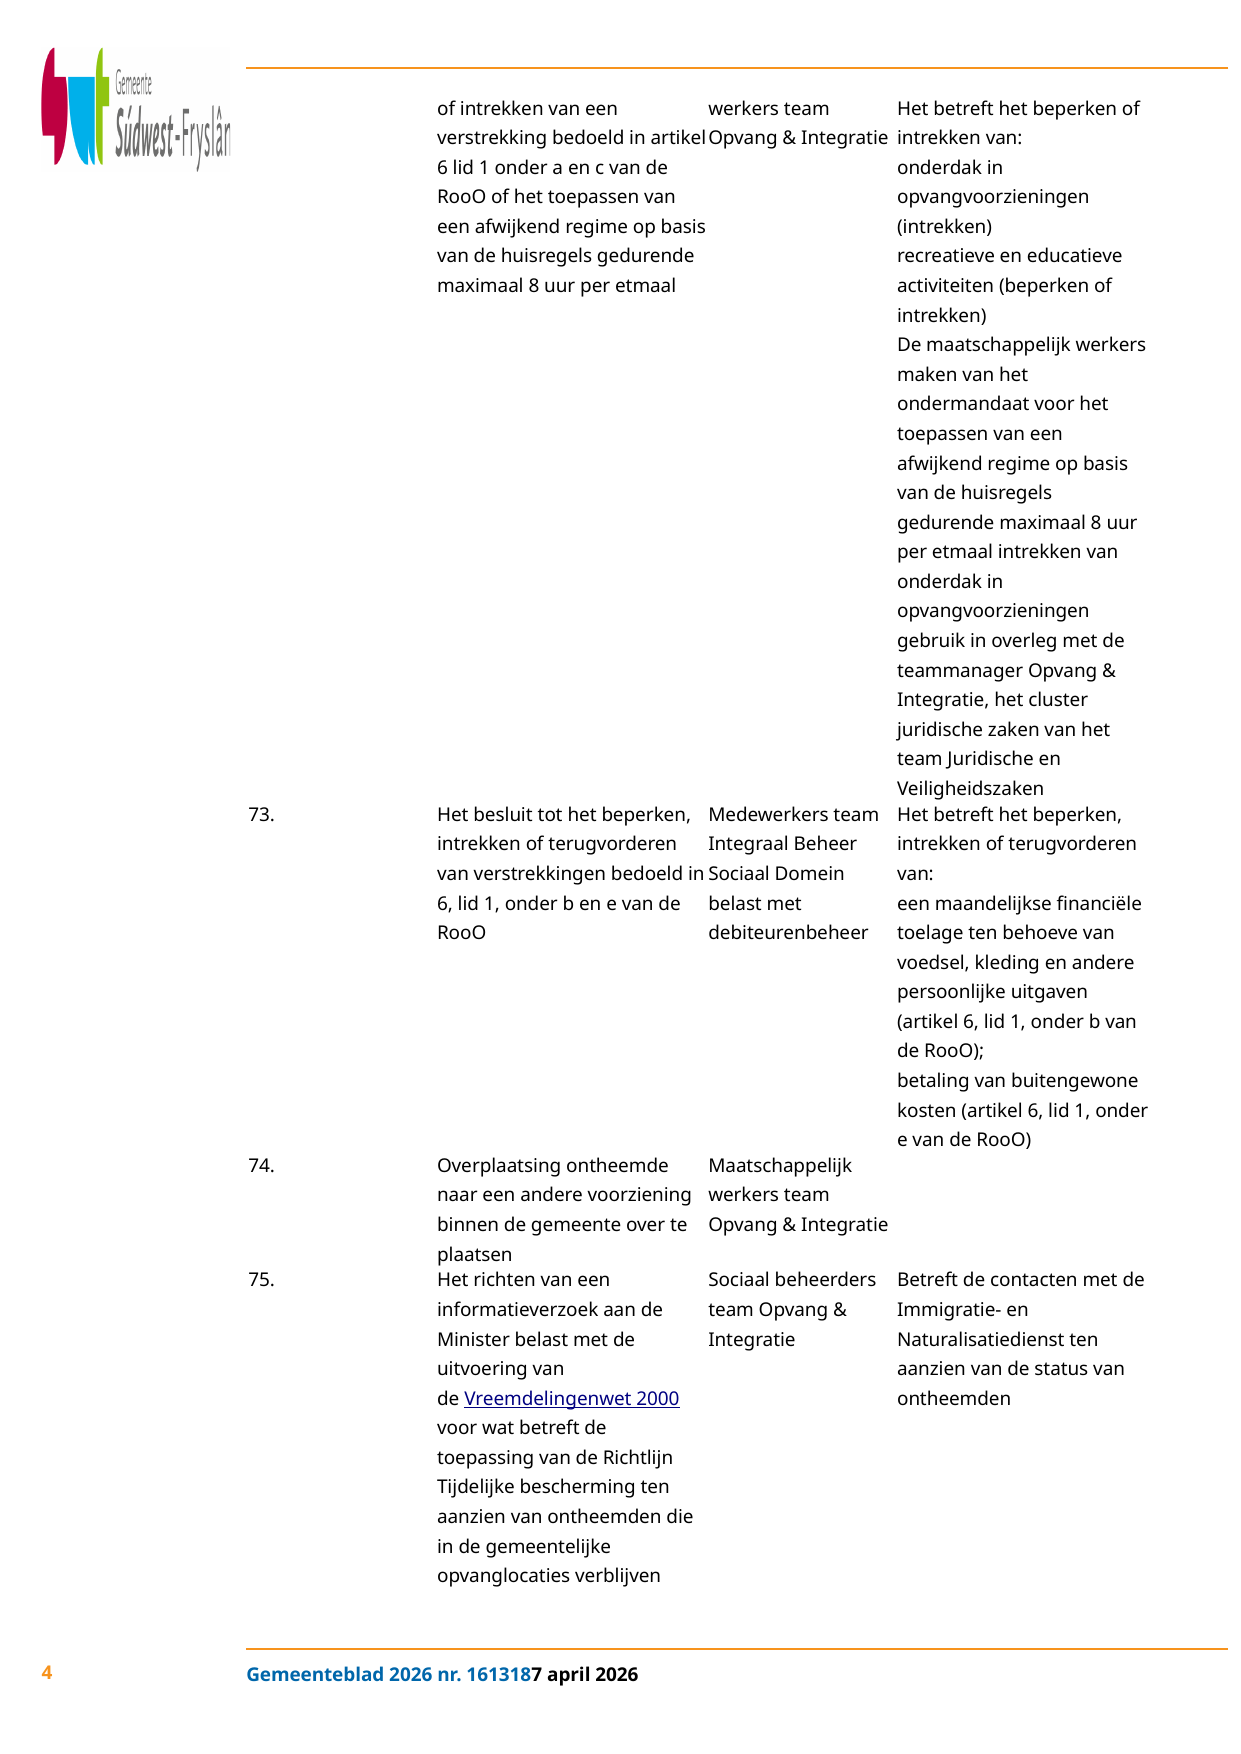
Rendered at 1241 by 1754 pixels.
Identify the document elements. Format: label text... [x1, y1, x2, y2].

table_cell 74. [248, 1152, 437, 1267]
table_cell 75. [248, 1267, 437, 1588]
table_cell [897, 1152, 1152, 1267]
table_cell 73. [248, 801, 437, 1152]
table_cell Het betreft het beperken, intrekken of terugvorderen van: een maandelijkse financiële toelage ten behoeve van voedsel, kleding en andere persoonlijke uitgaven (artikel 6, lid 1, onder b van de RooO); betaling van buitengewone kosten (artikel 6, lid 1, onder e van de RooO) [897, 801, 1152, 1152]
table_cell Sociaal beheerders team Opvang & Integratie [708, 1267, 897, 1588]
table_cell of intrekken van een verstrekking bedoeld in artikel 6 lid 1 onder a en c van de RooO of het toepassen van een afwijkend regime op basis van de huisregels gedurende maximaal 8 uur per etmaal [437, 95, 708, 801]
table_cell Het richten van een informatieverzoek aan de Minister belast met de uitvoering van de Vreemdelingenwet 2000 voor wat betreft de toepassing van de Richtlijn Tijdelijke bescherming ten aanzien van ontheemden die in de gemeentelijke opvanglocaties verblijven [437, 1267, 708, 1588]
table_cell werkers team Opvang & Integratie [708, 95, 897, 801]
table_cell [248, 95, 437, 801]
table_cell Maatschappelijk werkers team Opvang & Integratie [708, 1152, 897, 1267]
table_cell Overplaatsing ontheemde naar een andere voorziening binnen de gemeente over te plaatsen [437, 1152, 708, 1267]
table_cell Medewerkers team Integraal Beheer Sociaal Domein belast met debiteurenbeheer [708, 801, 897, 1152]
table_cell Het besluit tot het beperken, intrekken of terugvorderen van verstrekkingen bedoeld in 6, lid 1, onder b en e van de RooO [437, 801, 708, 1152]
picture [41, 47, 231, 172]
table_cell Het betreft het beperken of intrekken van: onderdak in opvangvoorzieningen (intrekken) recreatieve en educatieve activiteiten (beperken of intrekken) De maatschappelijk werkers maken van het ondermandaat voor het toepassen van een afwijkend regime op basis van de huisregels gedurende maximaal 8 uur per etmaal intrekken van onderdak in opvangvoorzieningen gebruik in overleg met de teammanager Opvang & Integratie, het cluster juridische zaken van het team Juridische en Veiligheidszaken [897, 95, 1152, 801]
table_cell Betreft de contacten met de Immigratie- en Naturalisatiedienst ten aanzien van de status van ontheemden [897, 1267, 1152, 1588]
